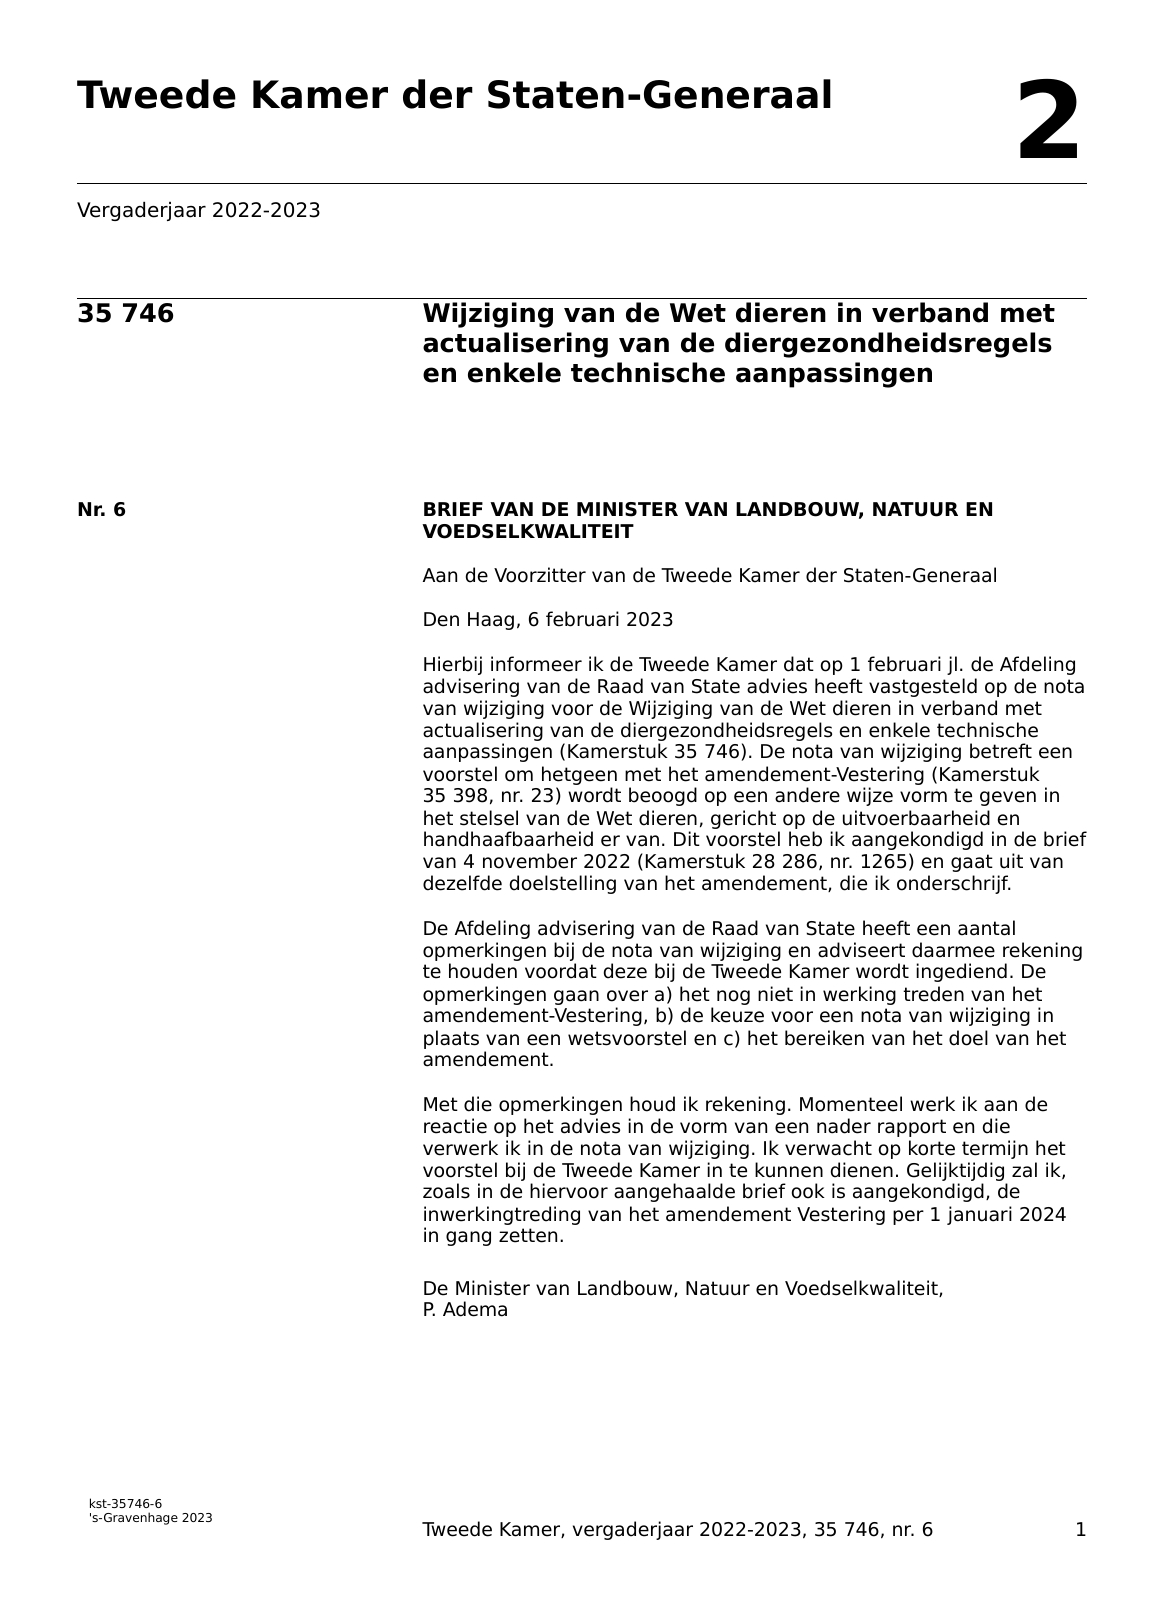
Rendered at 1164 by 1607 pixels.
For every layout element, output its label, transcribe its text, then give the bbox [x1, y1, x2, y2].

text Hierbij informeer ik de Tweede Kamer dat op 1 februari jl. de Afdeling advisering van de Raad van State advies heeft vastgesteld op de nota van wijziging voor de Wijziging van de Wet dieren in verband met actualisering van de diergezondheidsregels en enkele technische aanpassingen (Kamerstuk 35 746). De nota van wijziging betreft een voorstel om hetgeen met het amendement-Vestering (Kamerstuk 35 398, nr. 23) wordt beoogd op een andere wijze vorm te geven in het stelsel van de Wet dieren, gericht op de uitvoerbaarheid en handhaafbaarheid er van. Dit voorstel heb ik aangekondigd in de brief van 4 november 2022 (Kamerstuk 28 286, nr. 1265) en gaat uit van dezelfde doelstelling van het amendement, die ik onderschrijf. [422, 653, 1087, 895]
subtitle 35 746 Wijziging van de Wet dieren in verband met actualisering van de diergezondheidsregels en enkele technische aanpassingen [77, 299, 1087, 388]
table_header 2 [886, 59, 1087, 183]
text De Afdeling advisering van de Raad van State heeft een aantal opmerkingen bij de nota van wijziging en adviseert daarmee rekening te houden voordat deze bij de Tweede Kamer wordt ingediend. De opmerkingen gaan over a) het nog niet in werking treden van het amendement-Vestering, b) de keuze voor een nota van wijziging in plaats van een wetsvoorstel en c) het bereiken van het doel van het amendement. [422, 917, 1087, 1071]
text Aan de Voorzitter van de Tweede Kamer der Staten-Generaal [422, 565, 1087, 587]
text 's-Gravenhage 2023 [88, 1511, 323, 1525]
subtitle Nr. 6 BRIEF VAN DE MINISTER VAN LANDBOUW, NATUUR EN VOEDSELKWALITEIT [77, 499, 1087, 543]
table_cell Vergaderjaar 2022-2023 [77, 184, 1087, 298]
text Met die opmerkingen houd ik rekening. Momenteel werk ik aan de reactie op het advies in de vorm van een nader rapport en die verwerk ik in de nota van wijziging. Ik verwacht op korte termijn het voorstel bij de Tweede Kamer in te kunnen dienen. Gelijktijdig zal ik, zoals in de hiervoor aangehaalde brief ook is aangekondigd, de inwerkingtreding van het amendement Vestering per 1 januari 2024 in gang zetten. [422, 1093, 1087, 1247]
text kst-35746-6 [88, 1497, 323, 1511]
text De Minister van Landbouw, Natuur en Voedselkwaliteit, P. Adema [422, 1277, 1087, 1321]
table_header Tweede Kamer der Staten-Generaal [77, 59, 886, 183]
text Den Haag, 6 februari 2023 [422, 609, 1087, 631]
